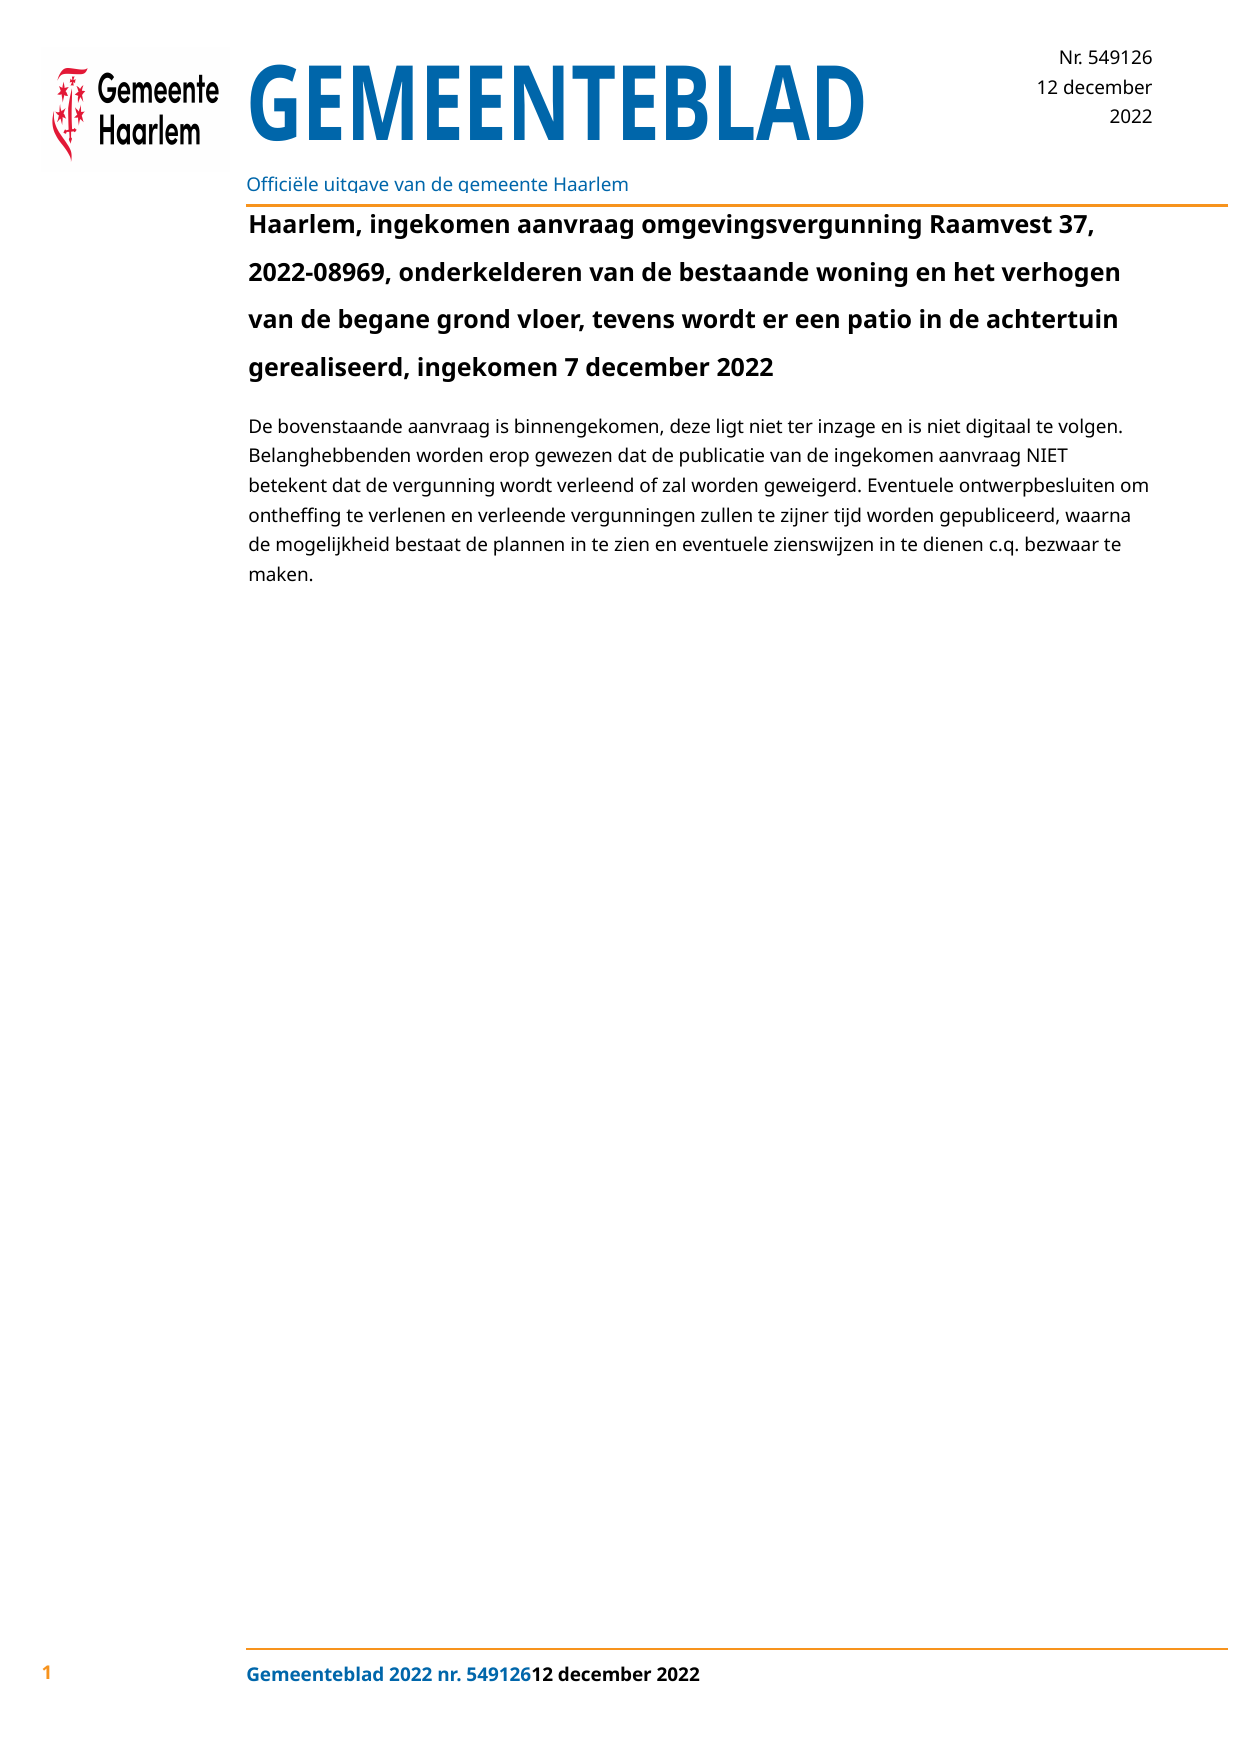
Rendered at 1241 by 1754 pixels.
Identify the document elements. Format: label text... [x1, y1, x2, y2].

picture [41, 47, 231, 172]
text De bovenstaande aanvraag is binnengekomen, deze ligt niet ter inzage en is niet digitaal te volgen. Belanghebbenden worden erop gewezen dat de publicatie van de ingekomen aanvraag NIET betekent dat de vergunning wordt verleend of zal worden geweigerd. Eventuele ontwerpbesluiten om ontheffing te verlenen en verleende vergunningen zullen te zijner tijd worden gepubliceerd, waarna de mogelijkheid bestaat de plannen in te zien en eventuele zienswijzen in te dienen c.q. bezwaar te maken. [248, 413, 1152, 587]
text Haarlem, ingekomen aanvraag omgevingsvergunning Raamvest 37, 2022-08969, onderkelderen van de bestaande woning en het verhogen van de begane grond vloer, tevens wordt er een patio in de achtertuin gerealiseerd, ingekomen 7 december 2022 [248, 207, 1152, 384]
